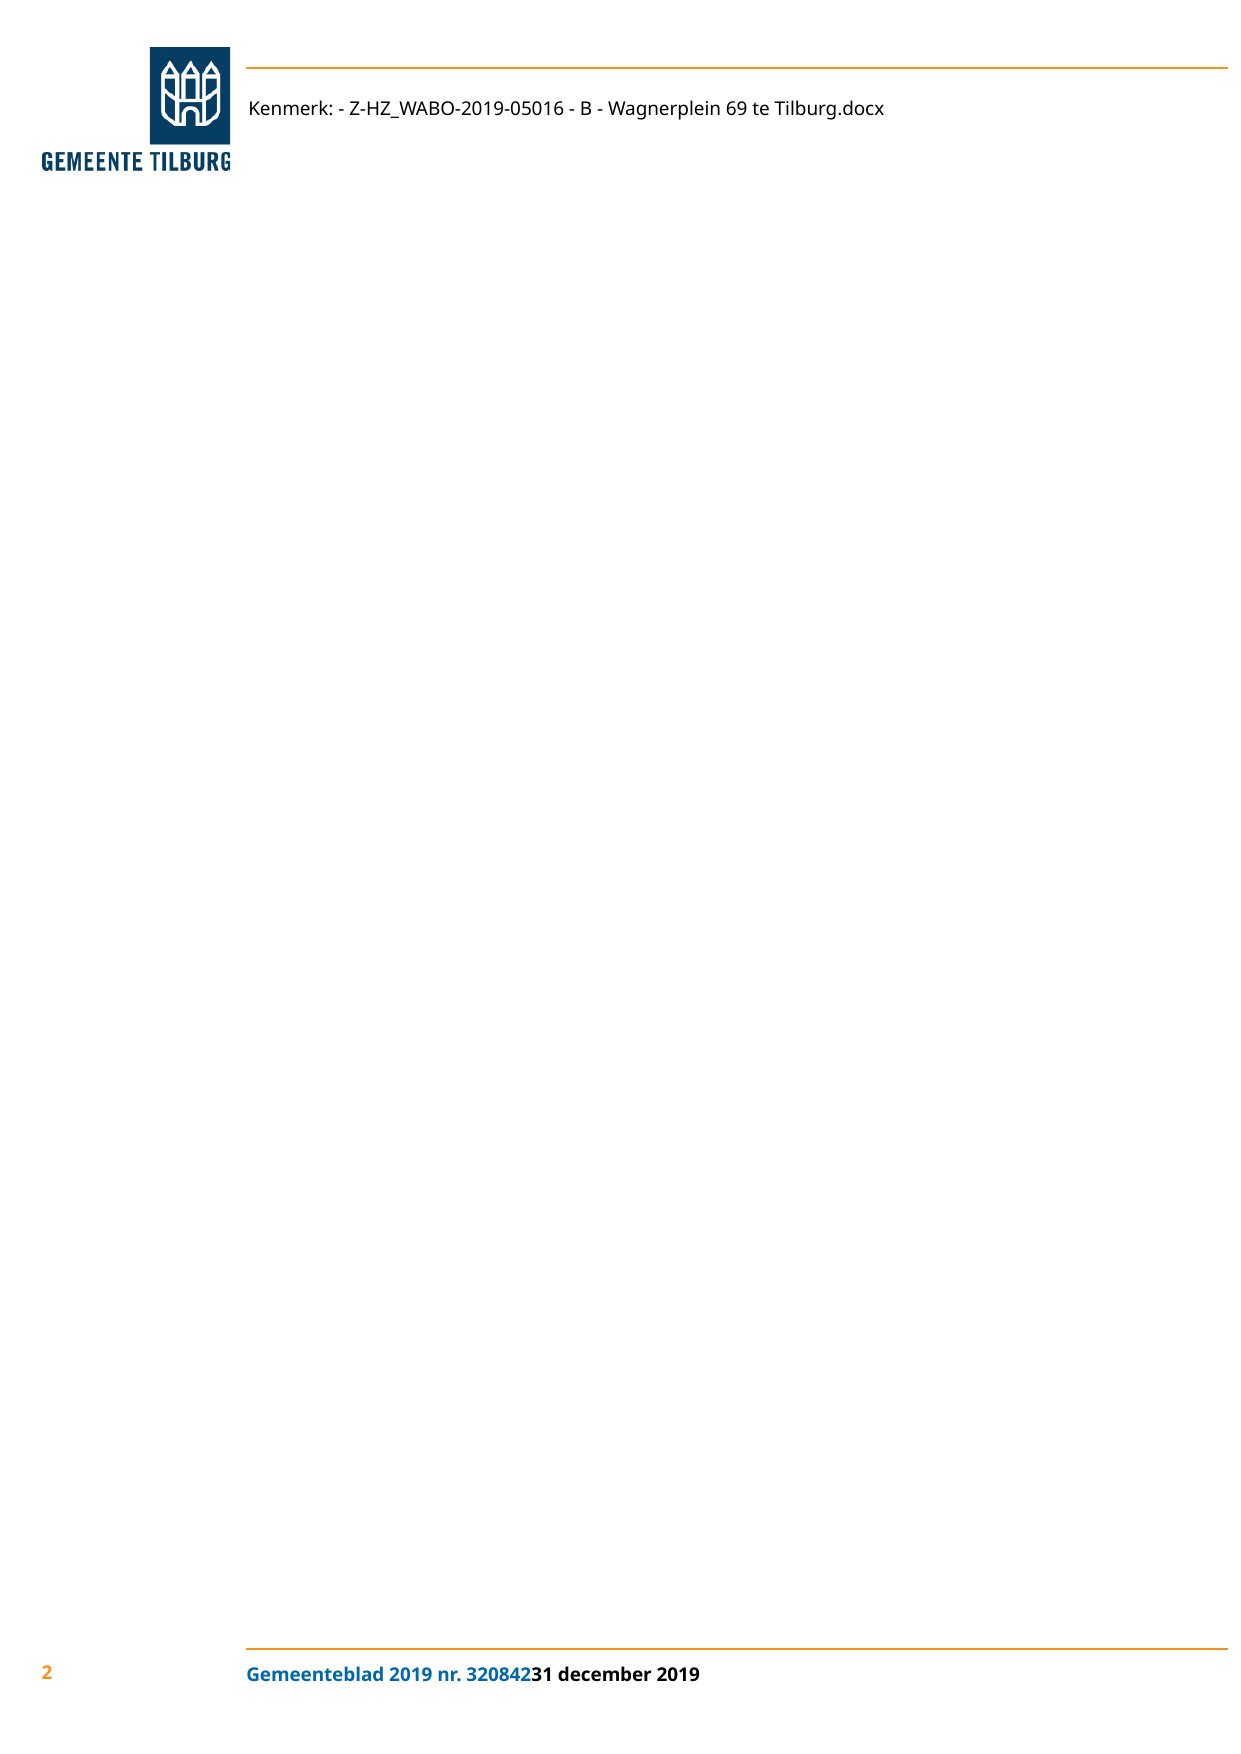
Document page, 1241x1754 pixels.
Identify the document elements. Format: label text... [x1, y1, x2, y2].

text Kenmerk: - Z-HZ_WABO-2019-05016 - B - Wagnerplein 69 te Tilburg.docx [248, 95, 1152, 121]
picture [41, 47, 231, 172]
